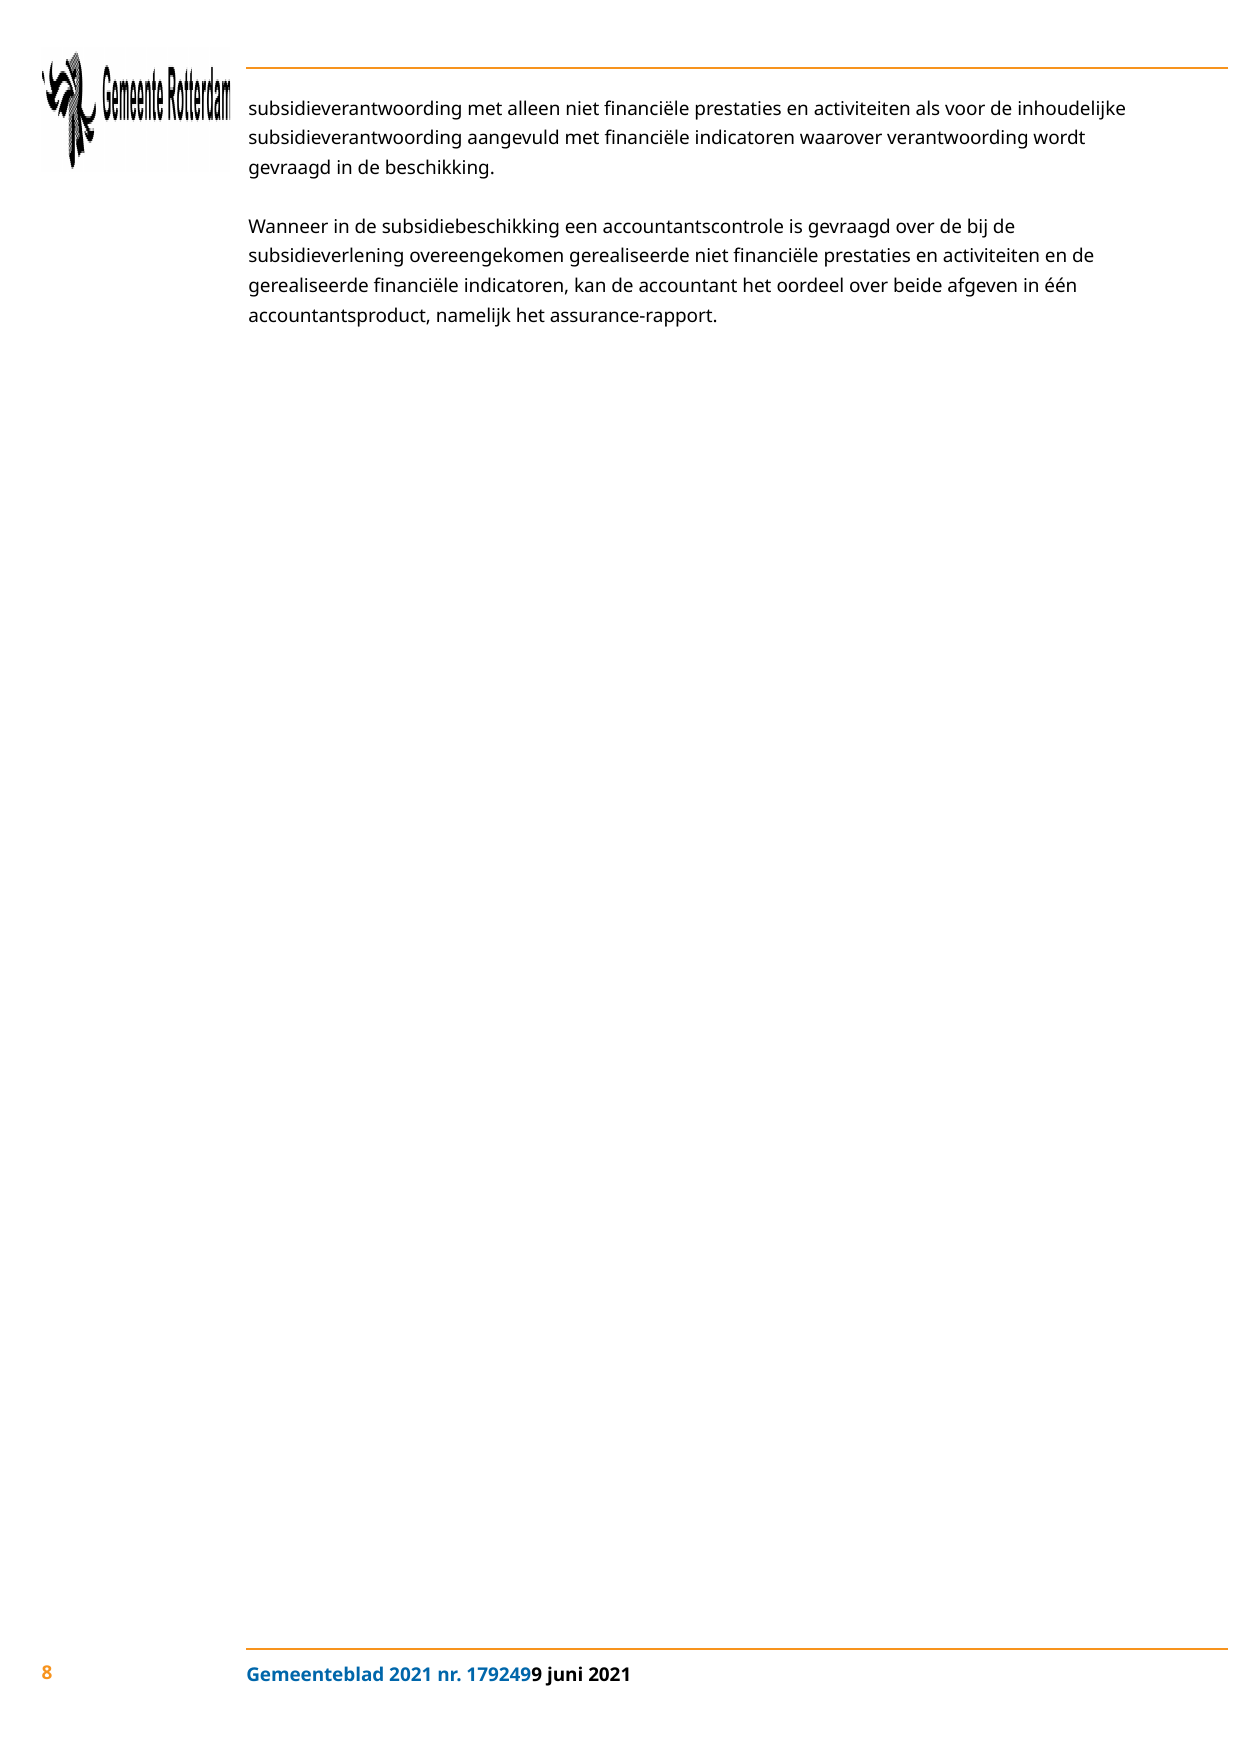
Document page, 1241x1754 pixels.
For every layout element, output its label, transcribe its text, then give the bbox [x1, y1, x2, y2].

picture [41, 47, 231, 172]
text Wanneer in de subsidiebeschikking een accountantscontrole is gevraagd over de bij de subsidieverlening overeengekomen gerealiseerde niet financiële prestaties en activiteiten en de gerealiseerde financiële indicatoren, kan de accountant het oordeel over beide afgeven in één accountantsproduct, namelijk het assurance-rapport. [248, 213, 1152, 328]
text subsidieverantwoording met alleen niet financiële prestaties en activiteiten als voor de inhoudelijke subsidieverantwoording aangevuld met financiële indicatoren waarover verantwoording wordt gevraagd in de beschikking. [248, 95, 1152, 180]
